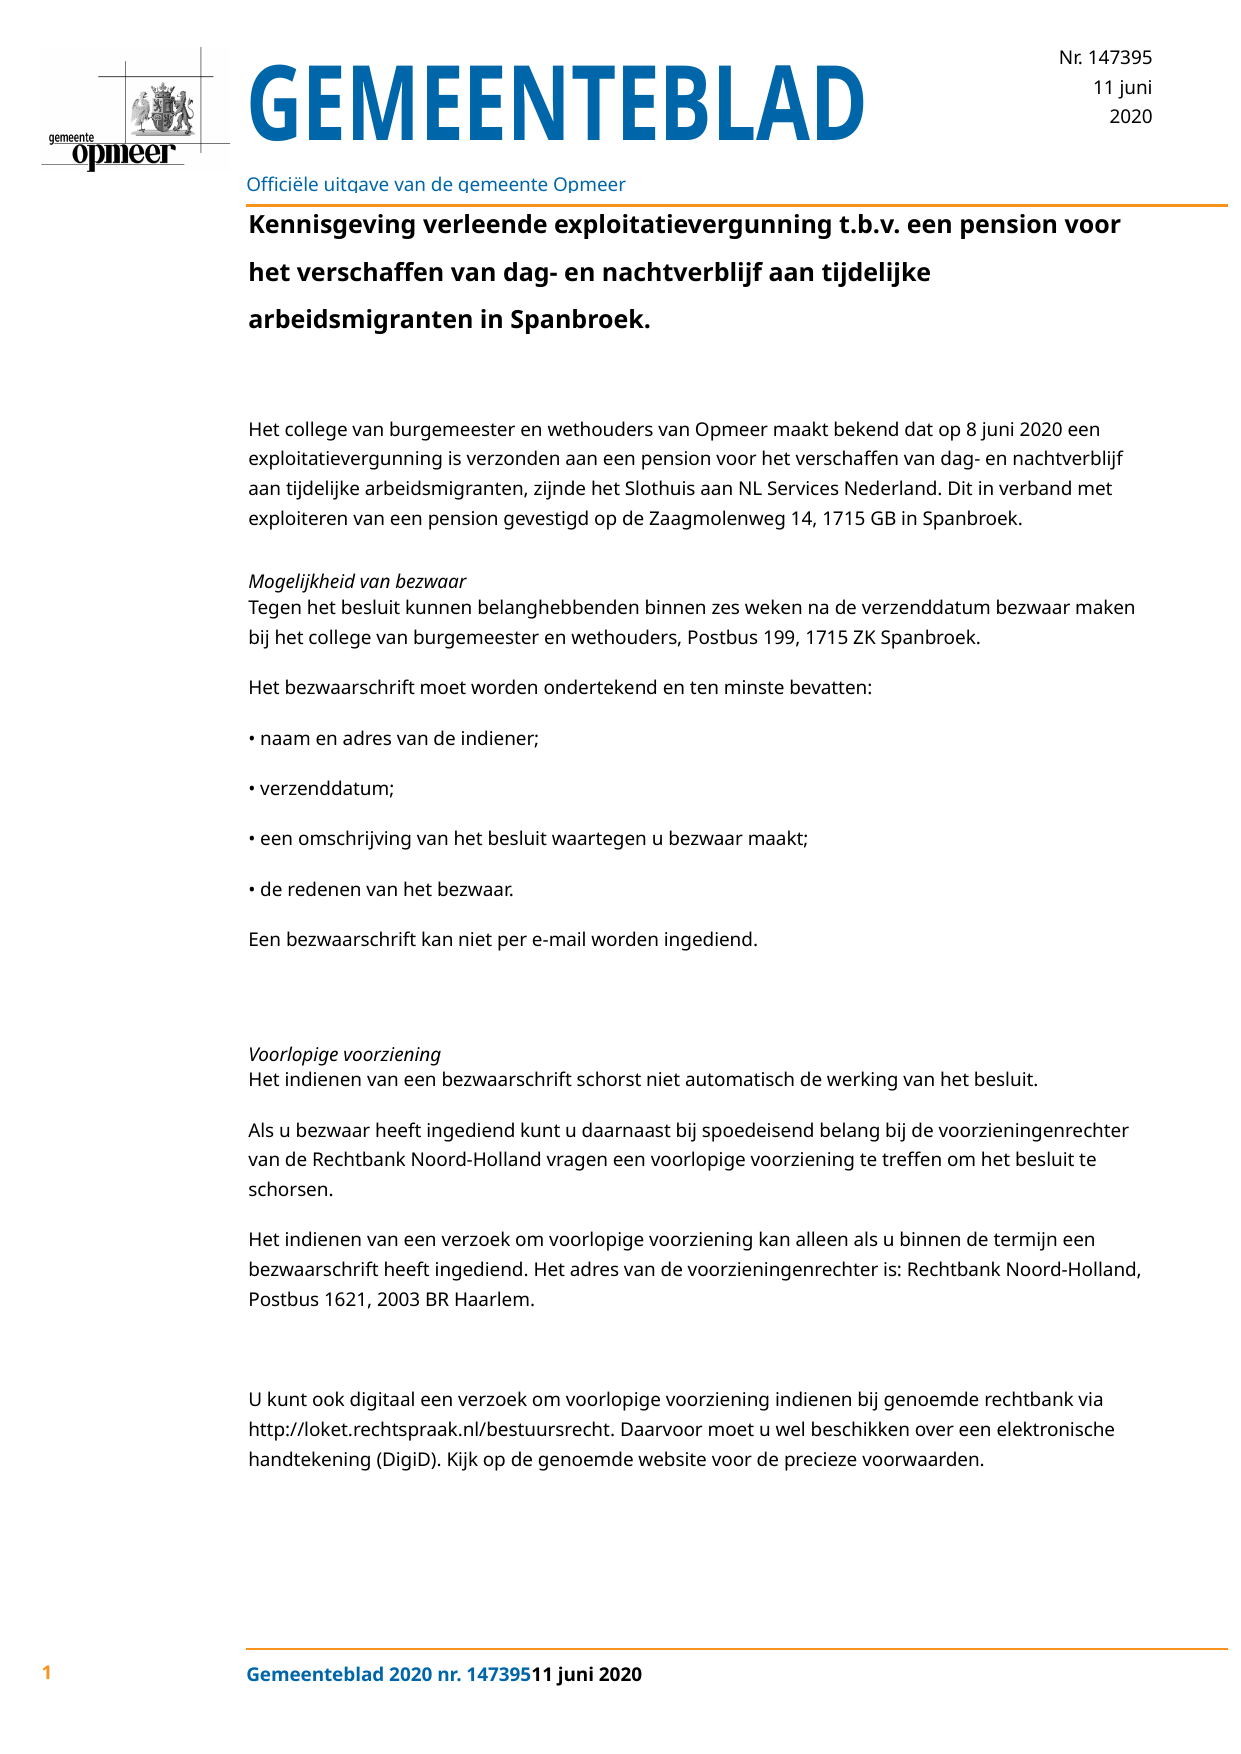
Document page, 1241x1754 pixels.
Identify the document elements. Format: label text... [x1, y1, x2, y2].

text Het bezwaarschrift moet worden ondertekend en ten minste bevatten: [248, 674, 1152, 700]
text Een bezwaarschrift kan niet per e-mail worden ingediend. [248, 926, 1152, 952]
text • naam en adres van de indiener; [248, 725, 1152, 751]
text Mogelijkheid van bezwaar [248, 569, 1152, 594]
text • een omschrijving van het besluit waartegen u bezwaar maakt; [248, 826, 1152, 851]
text Tegen het besluit kunnen belanghebbenden binnen zes weken na de verzenddatum bezwaar maken bij het college van burgemeester en wethouders, Postbus 199, 1715 ZK Spanbroek. [248, 594, 1152, 650]
text • verzenddatum; [248, 775, 1152, 801]
text Als u bezwaar heeft ingediend kunt u daarnaast bij spoedeisend belang bij de voorzieningenrechter van de Rechtbank Noord-Holland vragen een voorlopige voorziening te treffen om het besluit te schorsen. [248, 1117, 1152, 1202]
text Het college van burgemeester en wethouders van Opmeer maakt bekend dat op 8 juni 2020 een exploitatievergunning is verzonden aan een pension voor het verschaffen van dag- en nachtverblijf aan tijdelijke arbeidsmigranten, zijnde het Slothuis aan NL Services Nederland. Dit in verband met exploiteren van een pension gevestigd op de Zaagmolenweg 14, 1715 GB in Spanbroek. [248, 416, 1152, 530]
text Kennisgeving verleende exploitatievergunning t.b.v. een pension voor het verschaffen van dag- en nachtverblijf aan tijdelijke arbeidsmigranten in Spanbroek. [248, 207, 1152, 336]
text Het indienen van een bezwaarschrift schorst niet automatisch de werking van het besluit. [248, 1067, 1152, 1092]
text U kunt ook digitaal een verzoek om voorlopige voorziening indienen bij genoemde rechtbank via http://loket.rechtspraak.nl/bestuursrecht. Daarvoor moet u wel beschikken over een elektronische handtekening (DigiD). Kijk op de genoemde website voor de precieze voorwaarden. [248, 1387, 1152, 1471]
picture [41, 47, 231, 172]
text Voorlopige voorziening [248, 1041, 1152, 1067]
text Het indienen van een verzoek om voorlopige voorziening kan alleen als u binnen de termijn een bezwaarschrift heeft ingediend. Het adres van de voorzieningenrechter is: Rechtbank Noord-Holland, Postbus 1621, 2003 BR Haarlem. [248, 1227, 1152, 1311]
text • de redenen van het bezwaar. [248, 876, 1152, 902]
